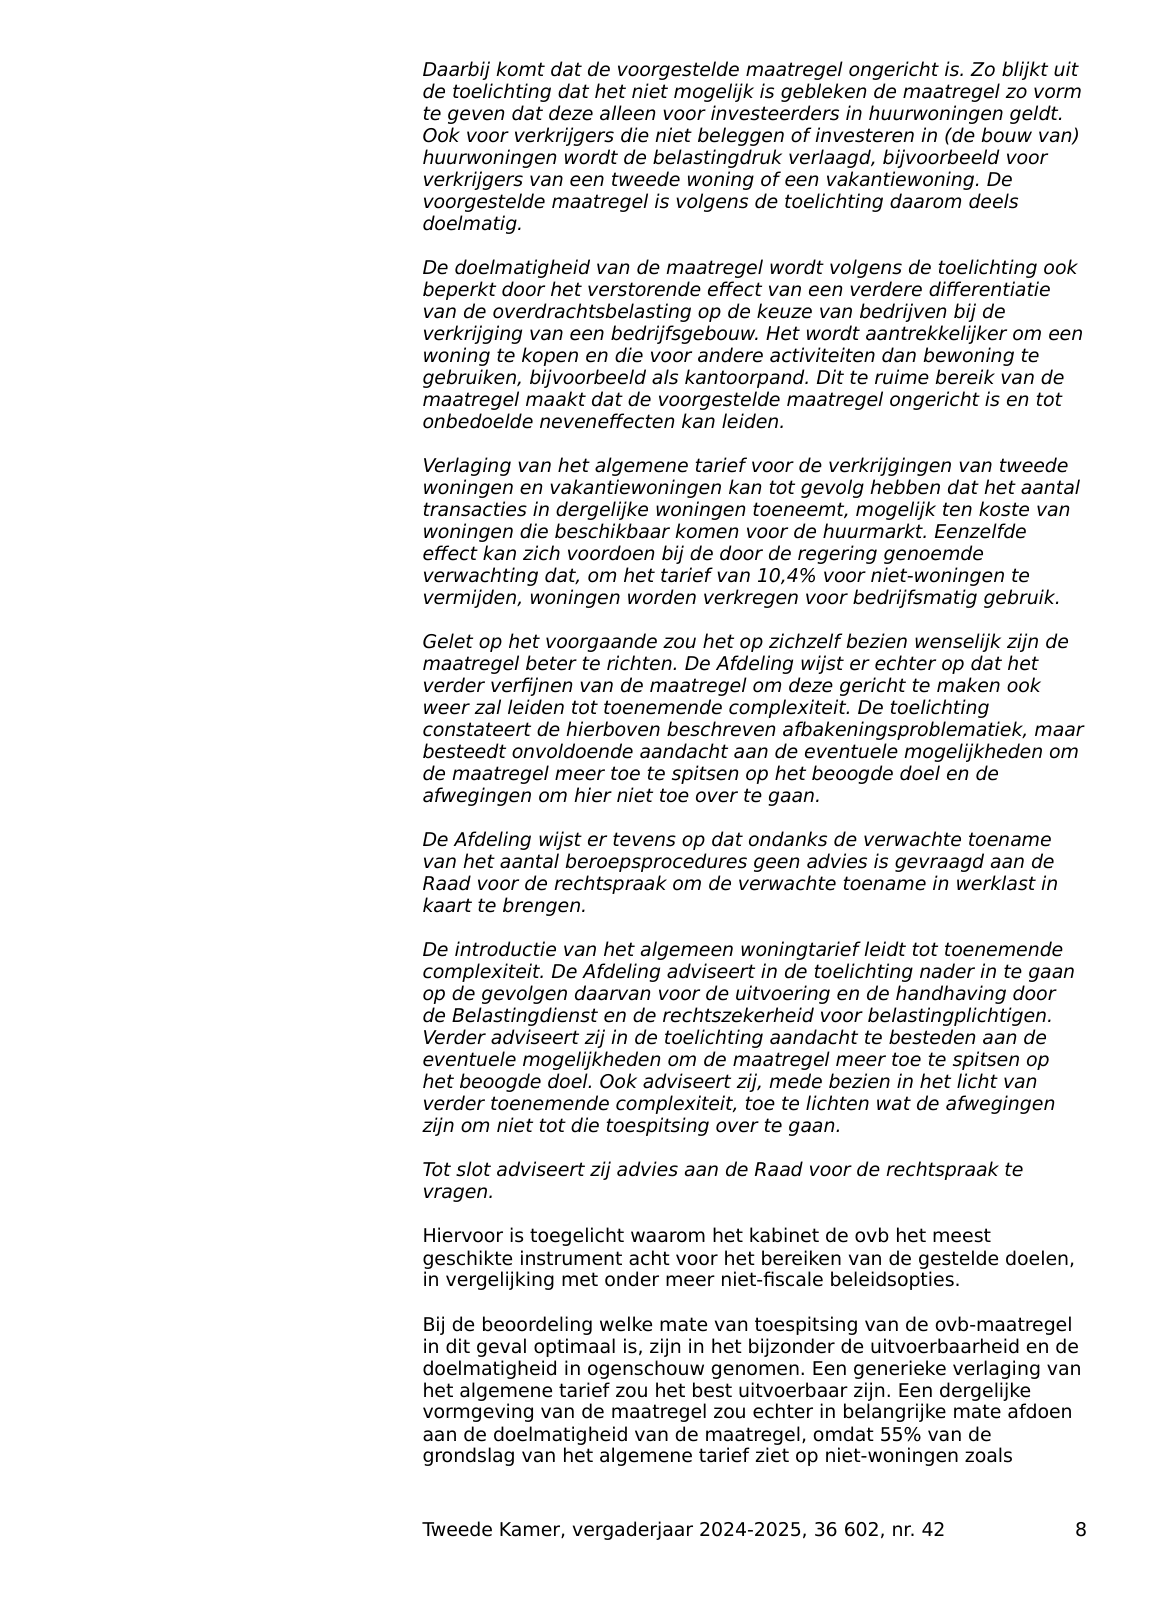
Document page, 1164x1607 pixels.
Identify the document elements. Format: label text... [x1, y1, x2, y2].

text Hiervoor is toegelicht waarom het kabinet de ovb het meest geschikte instrument acht voor het bereiken van de gestelde doelen, in vergelijking met onder meer niet-fiscale beleidsopties. [422, 1225, 1087, 1291]
text De introductie van het algemeen woningtarief leidt tot toenemende complexiteit. De Afdeling adviseert in de toelichting nader in te gaan op de gevolgen daarvan voor de uitvoering en de handhaving door de Belastingdienst en de rechtszekerheid voor belastingplichtigen. Verder adviseert zij in de toelichting aandacht te besteden aan de eventuele mogelijkheden om de maatregel meer toe te spitsen op het beoogde doel. Ook adviseert zij, mede bezien in het licht van verder toenemende complexiteit, toe te lichten wat de afwegingen zijn om niet tot die toespitsing over te gaan. [422, 939, 1087, 1137]
text Gelet op het voorgaande zou het op zichzelf bezien wenselijk zijn de maatregel beter te richten. De Afdeling wijst er echter op dat het verder verfijnen van de maatregel om deze gericht te maken ook weer zal leiden tot toenemende complexiteit. De toelichting constateert de hierboven beschreven afbakeningsproblematiek, maar besteedt onvoldoende aandacht aan de eventuele mogelijkheden om de maatregel meer toe te spitsen op het beoogde doel en de afwegingen om hier niet toe over te gaan. [422, 631, 1087, 807]
text De doelmatigheid van de maatregel wordt volgens de toelichting ook beperkt door het verstorende effect van een verdere differentiatie van de overdrachtsbelasting op de keuze van bedrijven bij de verkrijging van een bedrijfsgebouw. Het wordt aantrekkelijker om een woning te kopen en die voor andere activiteiten dan bewoning te gebruiken, bijvoorbeeld als kantoorpand. Dit te ruime bereik van de maatregel maakt dat de voorgestelde maatregel ongericht is en tot onbedoelde neveneffecten kan leiden. [422, 257, 1087, 433]
text Daarbij komt dat de voorgestelde maatregel ongericht is. Zo blijkt uit de toelichting dat het niet mogelijk is gebleken de maatregel zo vorm te geven dat deze alleen voor investeerders in huurwoningen geldt. Ook voor verkrijgers die niet beleggen of investeren in (de bouw van) huurwoningen wordt de belastingdruk verlaagd, bijvoorbeeld voor verkrijgers van een tweede woning of een vakantiewoning. De voorgestelde maatregel is volgens de toelichting daarom deels doelmatig. [422, 59, 1087, 235]
text Tot slot adviseert zij advies aan de Raad voor de rechtspraak te vragen. [422, 1159, 1087, 1203]
text Verlaging van het algemene tarief voor de verkrijgingen van tweede woningen en vakantiewoningen kan tot gevolg hebben dat het aantal transacties in dergelijke woningen toeneemt, mogelijk ten koste van woningen die beschikbaar komen voor de huurmarkt. Eenzelfde effect kan zich voordoen bij de door de regering genoemde verwachting dat, om het tarief van 10,4% voor niet-woningen te vermijden, woningen worden verkregen voor bedrijfsmatig gebruik. [422, 455, 1087, 609]
text Bij de beoordeling welke mate van toespitsing van de ovb-maatregel in dit geval optimaal is, zijn in het bijzonder de uitvoerbaarheid en de doelmatigheid in ogenschouw genomen. Een generieke verlaging van het algemene tarief zou het best uitvoerbaar zijn. Een dergelijke vormgeving van de maatregel zou echter in belangrijke mate afdoen aan de doelmatigheid van de maatregel, omdat 55% van de grondslag van het algemene tarief ziet op niet-woningen zoals [422, 1313, 1087, 1467]
text De Afdeling wijst er tevens op dat ondanks de verwachte toename van het aantal beroepsprocedures geen advies is gevraagd aan de Raad voor de rechtspraak om de verwachte toename in werklast in kaart te brengen. [422, 829, 1087, 917]
